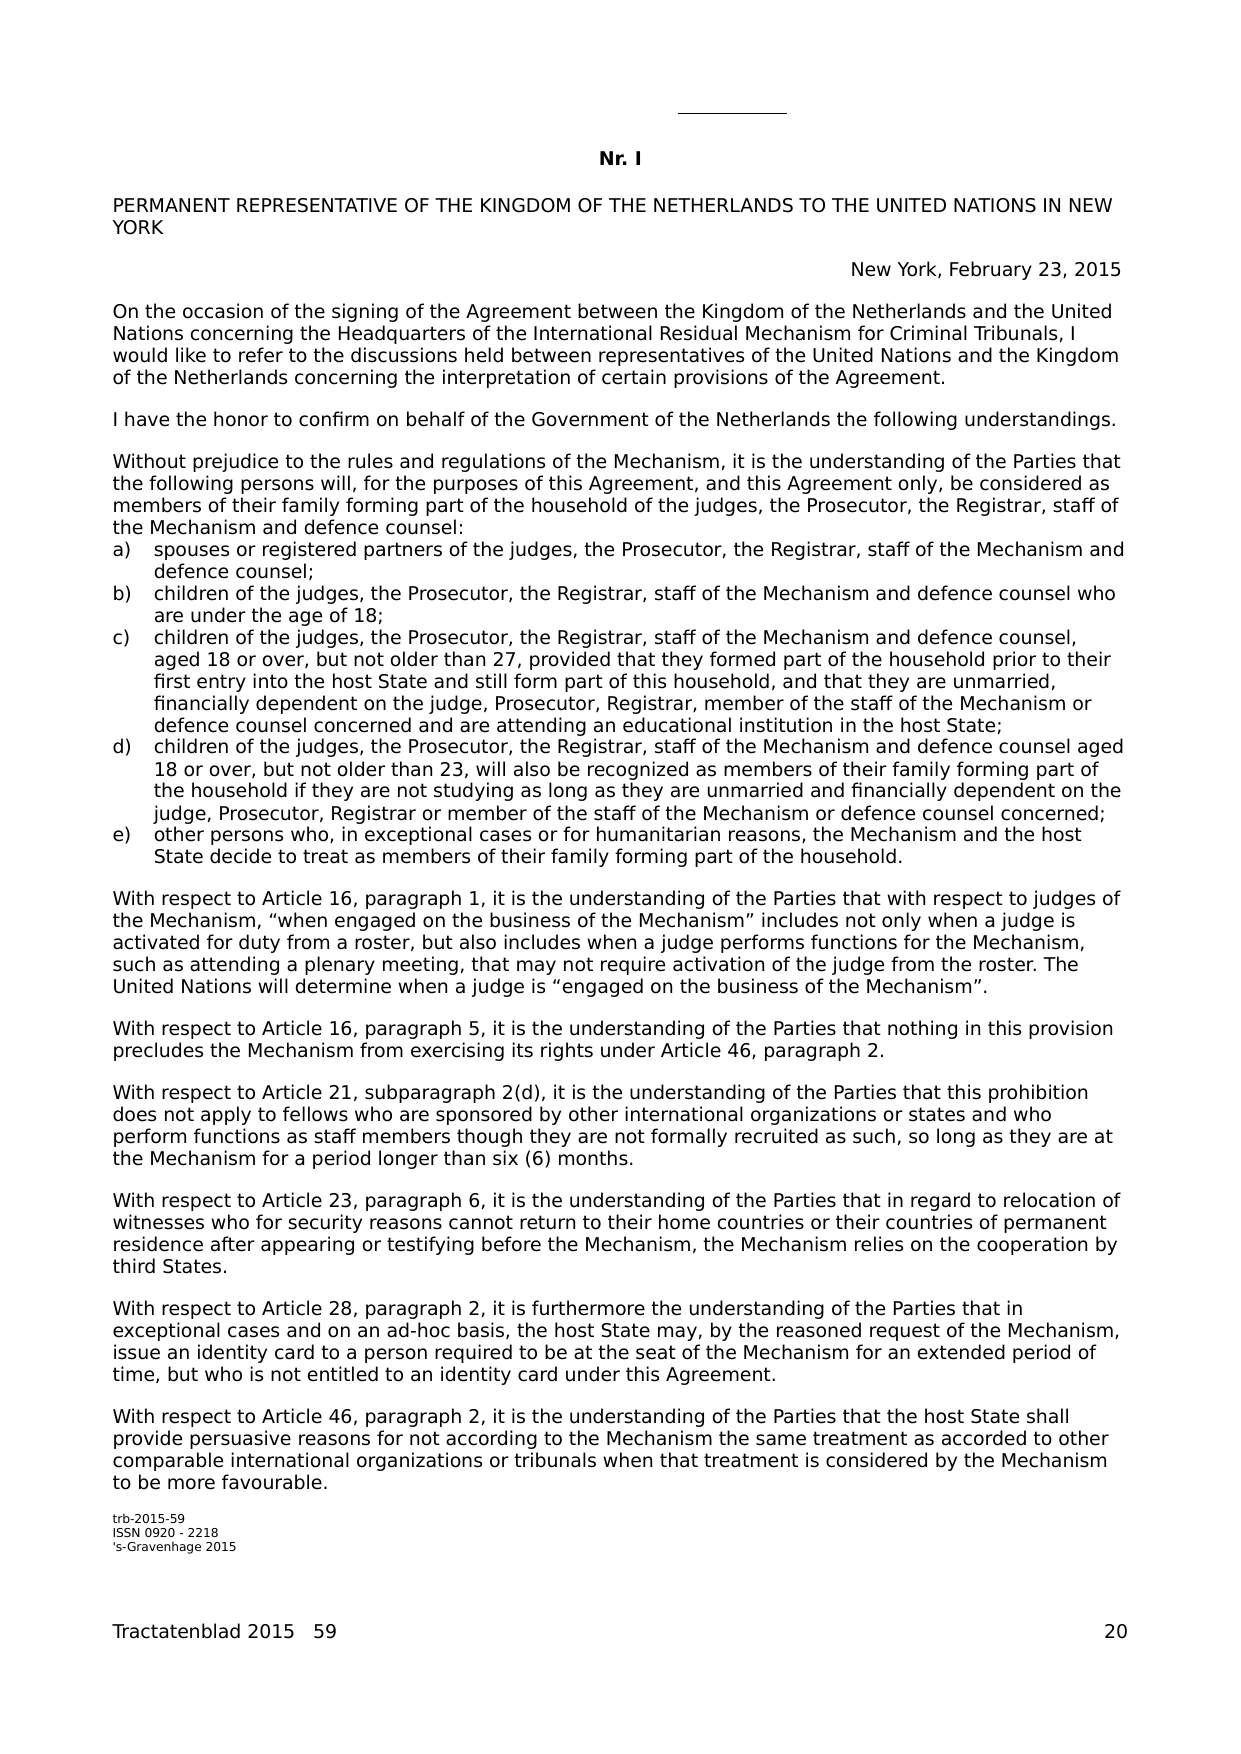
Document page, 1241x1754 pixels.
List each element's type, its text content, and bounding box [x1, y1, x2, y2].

text trb-2015-59 [112, 1512, 346, 1526]
text Without prejudice to the rules and regulations of the Mechanism, it is the understanding of the Parties that the following persons will, for the purposes of this Agreement, and this Agreement only, be considered as members of their family forming part of the household of the judges, the Prosecutor, the Registrar, staff of the Mechanism and defence counsel: [112, 451, 1128, 539]
text c) children of the judges, the Prosecutor, the Registrar, staff of the Mechanism and defence counsel, aged 18 or over, but not older than 27, provided that they formed part of the household prior to their first entry into the host State and still form part of this household, and that they are unmarried, financially dependent on the judge, Prosecutor, Registrar, member of the staff of the Mechanism or defence counsel concerned and are attending an educational institution in the host State; [112, 627, 1128, 736]
text With respect to Article 46, paragraph 2, it is the understanding of the Parties that the host State shall provide persuasive reasons for not according to the Mechanism the same treatment as accorded to other comparable international organizations or tribunals when that treatment is considered by the Mechanism to be more favourable. [112, 1406, 1128, 1494]
text New York, February 23, 2015 [112, 259, 1128, 281]
text 's-Gravenhage 2015 [112, 1540, 346, 1554]
text e) other persons who, in exceptional cases or for humanitarian reasons, the Mechanism and the host State decide to treat as members of their family forming part of the household. [112, 824, 1128, 868]
text b) children of the judges, the Prosecutor, the Registrar, staff of the Mechanism and defence counsel who are under the age of 18; [112, 583, 1128, 627]
text On the occasion of the signing of the Agreement between the Kingdom of the Netherlands and the United Nations concerning the Headquarters of the International Residual Mechanism for Criminal Tribunals, I would like to refer to the discussions held between representatives of the United Nations and the Kingdom of the Netherlands concerning the interpretation of certain provisions of the Agreement. [112, 301, 1128, 389]
text a) spouses or registered partners of the judges, the Prosecutor, the Registrar, staff of the Mechanism and defence counsel; [112, 539, 1128, 583]
text With respect to Article 23, paragraph 6, it is the understanding of the Parties that in regard to relocation of witnesses who for security reasons cannot return to their home countries or their countries of permanent residence after appearing or testifying before the Mechanism, the Mechanism relies on the cooperation by third States. [112, 1190, 1128, 1278]
subtitle Nr. I [112, 148, 1128, 170]
text I have the honor to confirm on behalf of the Government of the Netherlands the following understandings. [112, 409, 1128, 431]
text With respect to Article 21, subparagraph 2(d), it is the understanding of the Parties that this prohibition does not apply to fellows who are sponsored by other international organizations or states and who perform functions as staff members though they are not formally recruited as such, so long as they are at the Mechanism for a period longer than six (6) months. [112, 1082, 1128, 1170]
text With respect to Article 16, paragraph 5, it is the understanding of the Parties that nothing in this provision precludes the Mechanism from exercising its rights under Article 46, paragraph 2. [112, 1018, 1128, 1062]
text d) children of the judges, the Prosecutor, the Registrar, staff of the Mechanism and defence counsel aged 18 or over, but not older than 23, will also be recognized as members of their family forming part of the household if they are not studying as long as they are unmarried and financially dependent on the judge, Prosecutor, Registrar or member of the staff of the Mechanism or defence counsel concerned; [112, 736, 1128, 824]
text With respect to Article 28, paragraph 2, it is furthermore the understanding of the Parties that in exceptional cases and on an ad-hoc basis, the host State may, by the reasoned request of the Mechanism, issue an identity card to a person required to be at the seat of the Mechanism for an extended period of time, but who is not entitled to an identity card under this Agreement. [112, 1298, 1128, 1386]
text ISSN 0920 - 2218 [112, 1526, 346, 1540]
text PERMANENT REPRESENTATIVE OF THE KINGDOM OF THE NETHERLANDS TO THE UNITED NATIONS IN NEW YORK [112, 195, 1128, 239]
text With respect to Article 16, paragraph 1, it is the understanding of the Parties that with respect to judges of the Mechanism, “when engaged on the business of the Mechanism” includes not only when a judge is activated for duty from a roster, but also includes when a judge performs functions for the Mechanism, such as attending a plenary meeting, that may not require activation of the judge from the roster. The United Nations will determine when a judge is “engaged on the business of the Mechanism”. [112, 888, 1128, 998]
